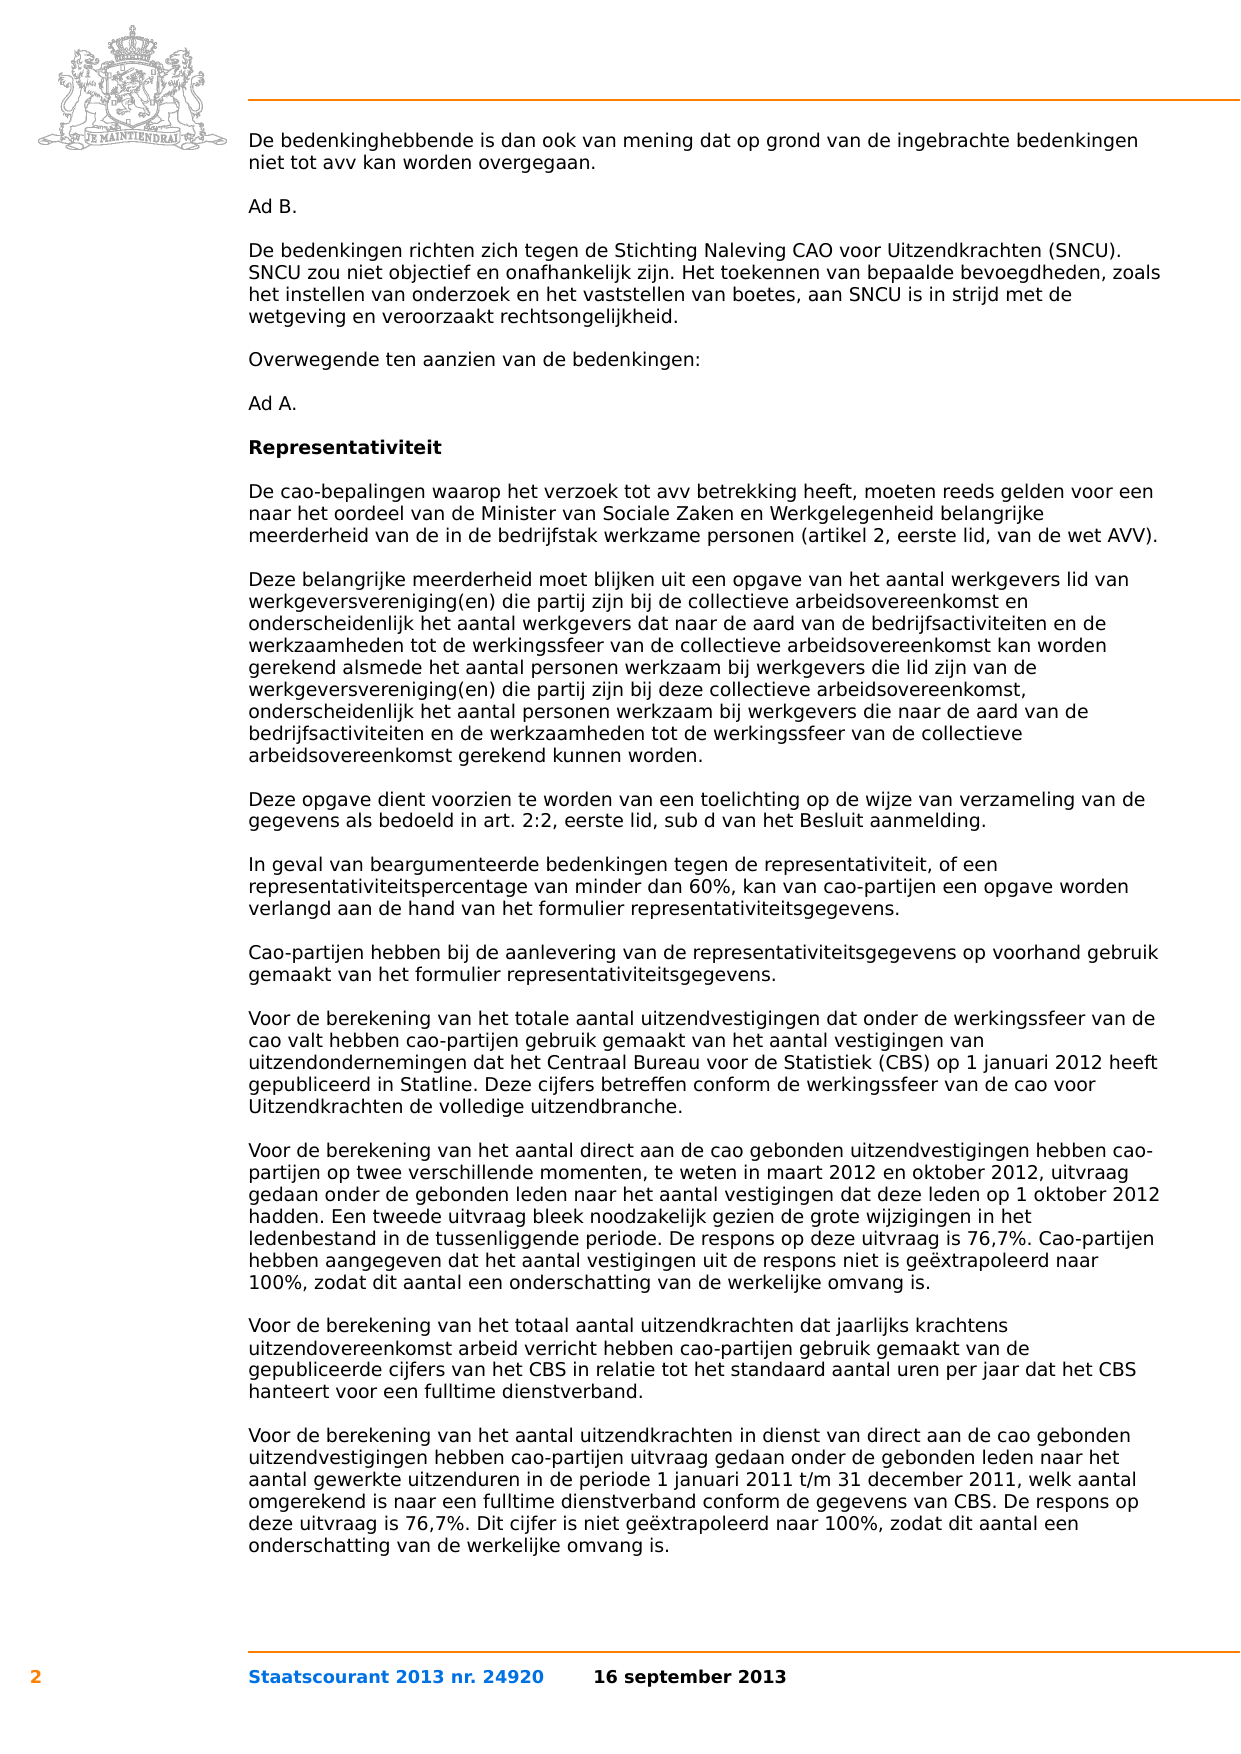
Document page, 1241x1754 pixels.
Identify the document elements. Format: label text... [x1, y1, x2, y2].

text Ad B. [248, 196, 1163, 218]
text Deze opgave dient voorzien te worden van een toelichting op de wijze van verzameling van de gegevens als bedoeld in art. 2:2, eerste lid, sub d van het Besluit aanmelding. [248, 788, 1163, 832]
text De bedenkinghebbende is dan ook van mening dat op grond van de ingebrachte bedenkingen niet tot avv kan worden overgegaan. [248, 130, 1163, 174]
text De bedenkingen richten zich tegen de Stichting Naleving CAO voor Uitzendkrachten (SNCU). SNCU zou niet objectief en onafhankelijk zijn. Het toekennen van bepaalde bevoegdheden, zoals het instellen van onderzoek en het vaststellen van boetes, aan SNCU is in strijd met de wetgeving en veroorzaakt rechtsongelijkheid. [248, 239, 1163, 327]
subtitle Representativiteit [248, 437, 1163, 459]
picture [38, 25, 227, 150]
text Voor de berekening van het totale aantal uitzendvestigingen dat onder de werkingssfeer van de cao valt hebben cao-partijen gebruik gemaakt van het aantal vestigingen van uitzendondernemingen dat het Centraal Bureau voor de Statistiek (CBS) op 1 januari 2012 heeft gepubliceerd in Statline. Deze cijfers betreffen conform de werkingssfeer van de cao voor Uitzendkrachten de volledige uitzendbranche. [248, 1008, 1163, 1118]
text Voor de berekening van het aantal uitzendkrachten in dienst van direct aan de cao gebonden uitzendvestigingen hebben cao-partijen uitvraag gedaan onder de gebonden leden naar het aantal gewerkte uitzenduren in de periode 1 januari 2011 t/m 31 december 2011, welk aantal omgerekend is naar een fulltime dienstverband conform de gegevens van CBS. De respons op deze uitvraag is 76,7%. Dit cijfer is niet geëxtrapoleerd naar 100%, zodat dit aantal een onderschatting van de werkelijke omvang is. [248, 1425, 1163, 1557]
text Voor de berekening van het aantal direct aan de cao gebonden uitzendvestigingen hebben cao-partijen op twee verschillende momenten, te weten in maart 2012 en oktober 2012, uitvraag gedaan onder de gebonden leden naar het aantal vestigingen dat deze leden op 1 oktober 2012 hadden. Een tweede uitvraag bleek noodzakelijk gezien de grote wijzigingen in het ledenbestand in de tussenliggende periode. De respons op deze uitvraag is 76,7%. Cao-partijen hebben aangegeven dat het aantal vestigingen uit de respons niet is geëxtrapoleerd naar 100%, zodat dit aantal een onderschatting van de werkelijke omvang is. [248, 1140, 1163, 1293]
text Deze belangrijke meerderheid moet blijken uit een opgave van het aantal werkgevers lid van werkgeversvereniging(en) die partij zijn bij de collectieve arbeidsovereenkomst en onderscheidenlijk het aantal werkgevers dat naar de aard van de bedrijfsactiviteiten en de werkzaamheden tot de werkingssfeer van de collectieve arbeidsovereenkomst kan worden gerekend alsmede het aantal personen werkzaam bij werkgevers die lid zijn van de werkgeversvereniging(en) die partij zijn bij deze collectieve arbeidsovereenkomst, onderscheidenlijk het aantal personen werkzaam bij werkgevers die naar de aard van de bedrijfsactiviteiten en de werkzaamheden tot de werkingssfeer van de collectieve arbeidsovereenkomst gerekend kunnen worden. [248, 569, 1163, 767]
text Cao-partijen hebben bij de aanlevering van de representativiteitsgegevens op voorhand gebruik gemaakt van het formulier representativiteitsgegevens. [248, 942, 1163, 986]
text De cao-bepalingen waarop het verzoek tot avv betrekking heeft, moeten reeds gelden voor een naar het oordeel van de Minister van Sociale Zaken en Werkgelegenheid belangrijke meerderheid van de in de bedrijfstak werkzame personen (artikel 2, eerste lid, van de wet AVV). [248, 481, 1163, 547]
text Voor de berekening van het totaal aantal uitzendkrachten dat jaarlijks krachtens uitzendovereenkomst arbeid verricht hebben cao-partijen gebruik gemaakt van de gepubliceerde cijfers van het CBS in relatie tot het standaard aantal uren per jaar dat het CBS hanteert voor een fulltime dienstverband. [248, 1315, 1163, 1403]
text Ad A. [248, 393, 1163, 415]
text In geval van beargumenteerde bedenkingen tegen de representativiteit, of een representativiteitspercentage van minder dan 60%, kan van cao-partijen een opgave worden verlangd aan de hand van het formulier representativiteitsgegevens. [248, 854, 1163, 920]
text Overwegende ten aanzien van de bedenkingen: [248, 349, 1163, 371]
